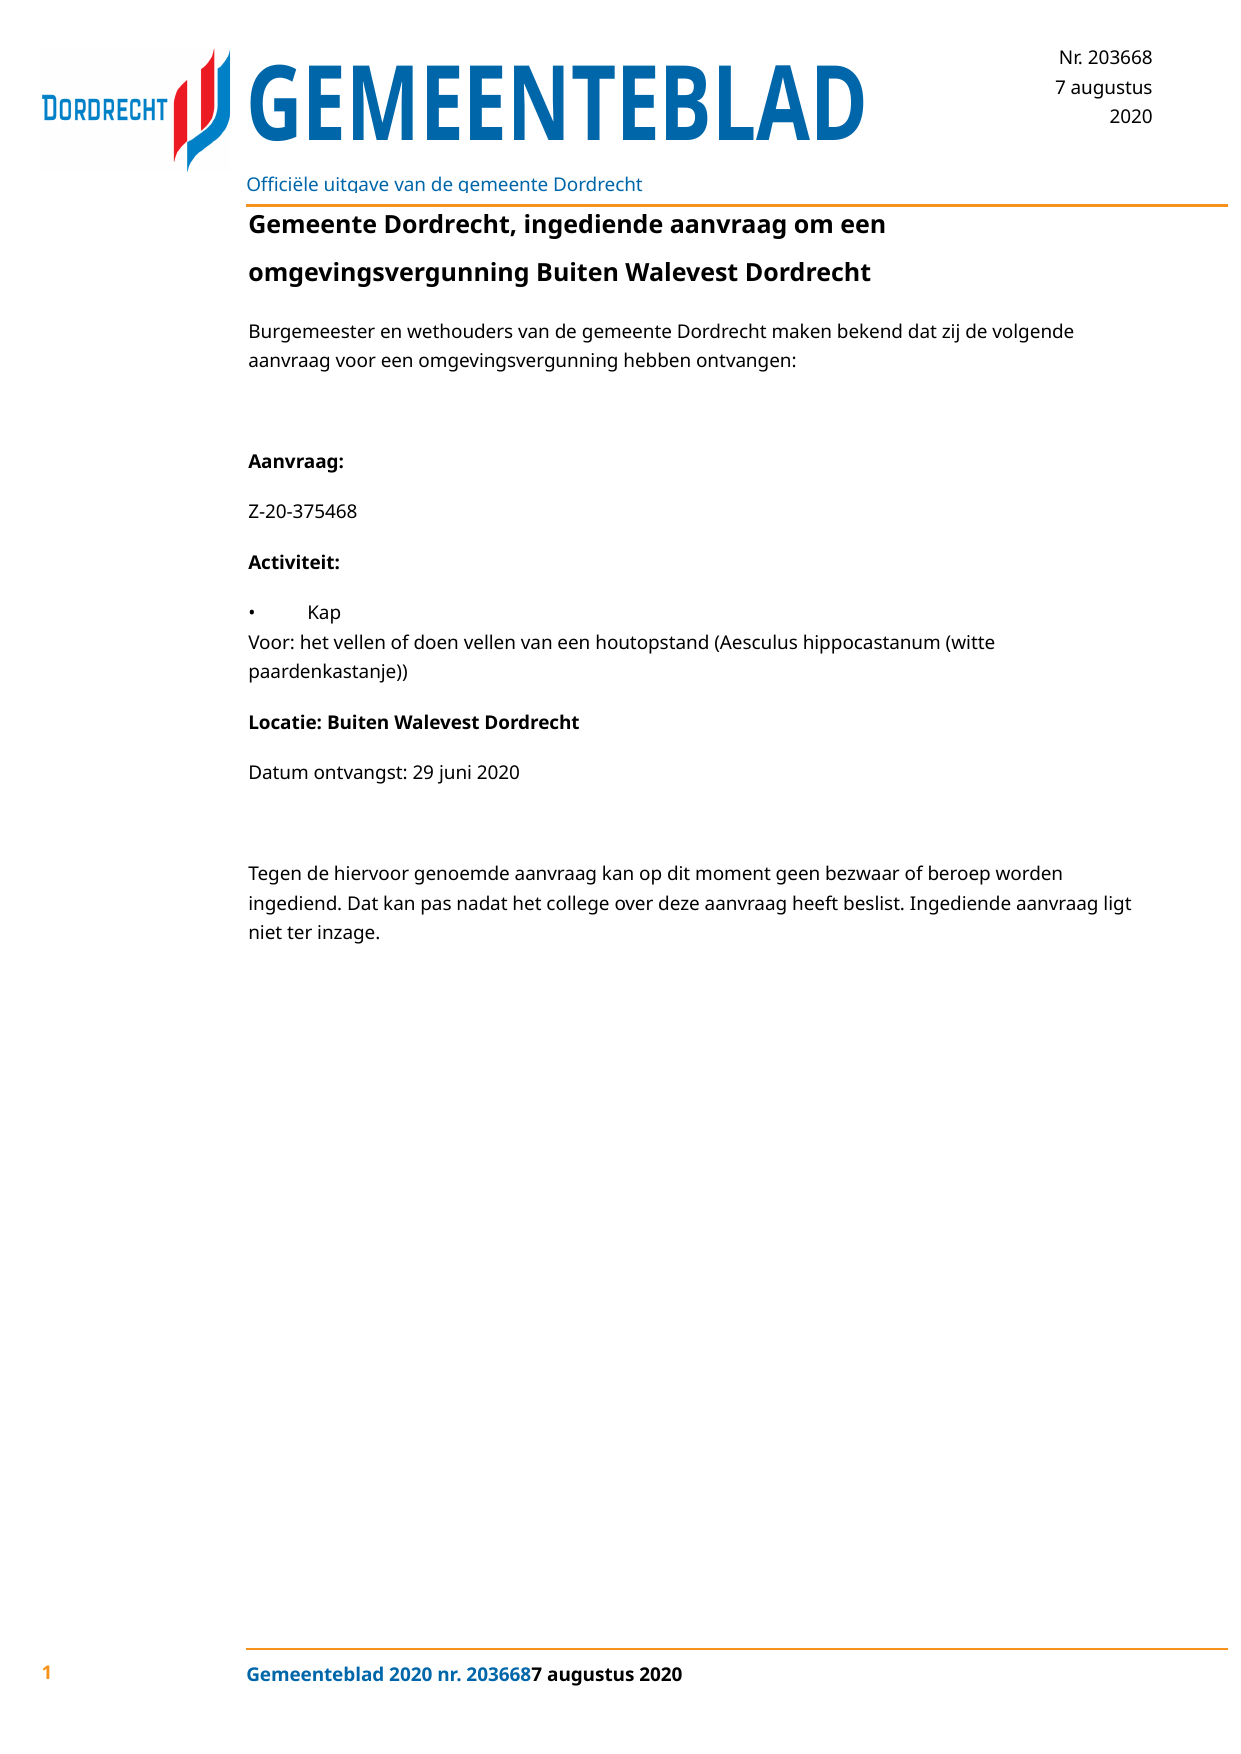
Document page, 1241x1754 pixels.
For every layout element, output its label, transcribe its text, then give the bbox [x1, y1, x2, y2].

text Locatie: Buiten Walevest Dordrecht [248, 709, 1152, 735]
text Datum ontvangst: 29 juni 2020 [248, 759, 1152, 785]
text Activiteit: [248, 549, 1152, 575]
text Tegen de hiervoor genoemde aanvraag kan op dit moment geen bezwaar of beroep worden ingediend. Dat kan pas nadat het college over deze aanvraag heeft beslist. Ingediende aanvraag ligt niet ter inzage. [248, 860, 1152, 945]
text Voor: het vellen of doen vellen van een houtopstand (Aesculus hippocastanum (witte paardenkastanje)) [248, 629, 1152, 684]
text Aanvraag: [248, 448, 1152, 474]
text Gemeente Dordrecht, ingediende aanvraag om een omgevingsvergunning Buiten Walevest Dordrecht [248, 207, 1152, 288]
text Z-20-375468 [248, 499, 1152, 524]
picture [41, 47, 231, 172]
list Kap [248, 599, 1152, 625]
text Burgemeester en wethouders van de gemeente Dordrecht maken bekend dat zij de volgende aanvraag voor een omgevingsvergunning hebben ontvangen: [248, 318, 1152, 373]
